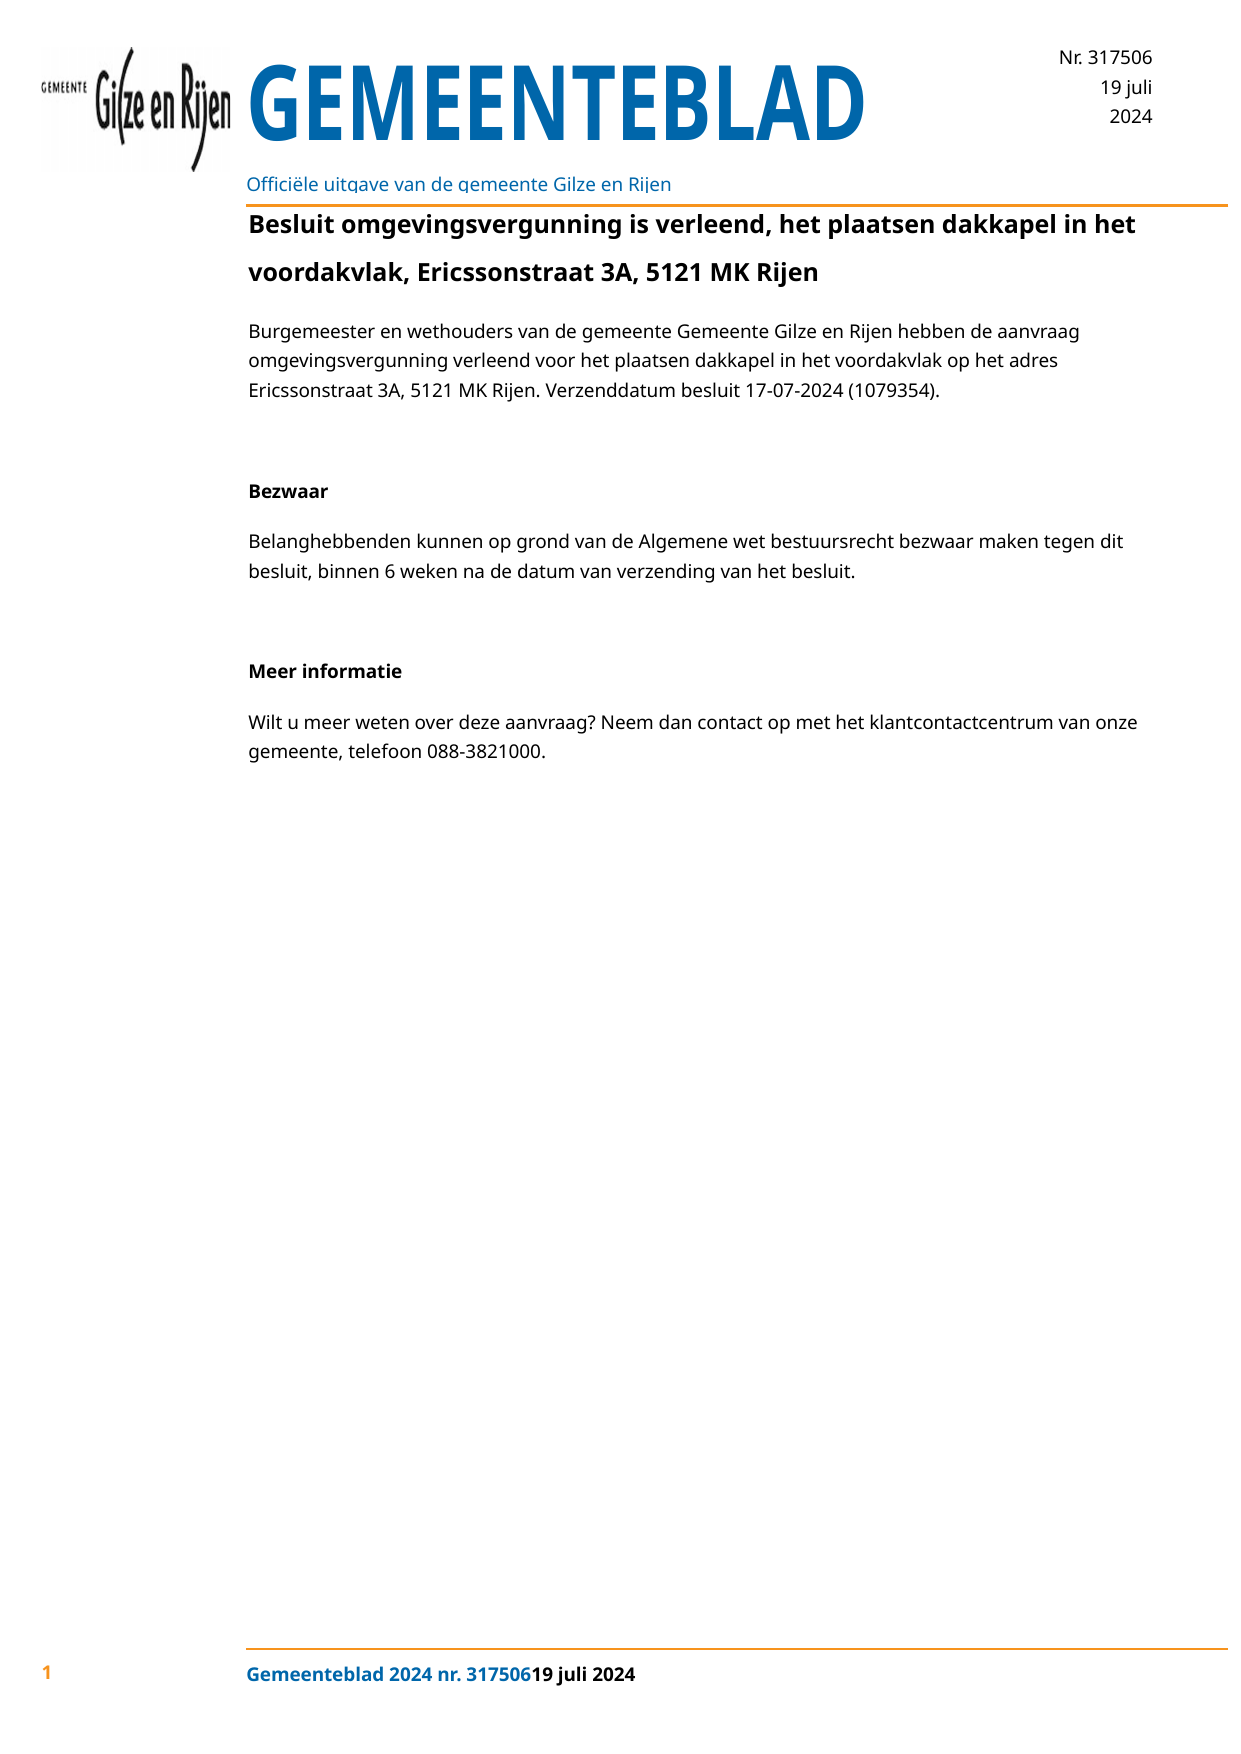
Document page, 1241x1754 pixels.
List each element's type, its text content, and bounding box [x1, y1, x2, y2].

text Meer informatie [248, 659, 1152, 684]
picture [41, 47, 231, 172]
text Burgemeester en wethouders van de gemeente Gemeente Gilze en Rijen hebben de aanvraag omgevingsvergunning verleend voor het plaatsen dakkapel in het voordakvlak op het adres Ericssonstraat 3A, 5121 MK Rijen. Verzenddatum besluit 17-07-2024 (1079354). [248, 318, 1152, 403]
text Belanghebbenden kunnen op grond van de Algemene wet bestuursrecht bezwaar maken tegen dit besluit, binnen 6 weken na de datum van verzending van het besluit. [248, 528, 1152, 584]
text Wilt u meer weten over deze aanvraag? Neem dan contact op met het klantcontactcentrum van onze gemeente, telefoon 088-3821000. [248, 709, 1152, 764]
text Bezwaar [248, 478, 1152, 504]
text Besluit omgevingsvergunning is verleend, het plaatsen dakkapel in het voordakvlak, Ericssonstraat 3A, 5121 MK Rijen [248, 207, 1152, 288]
